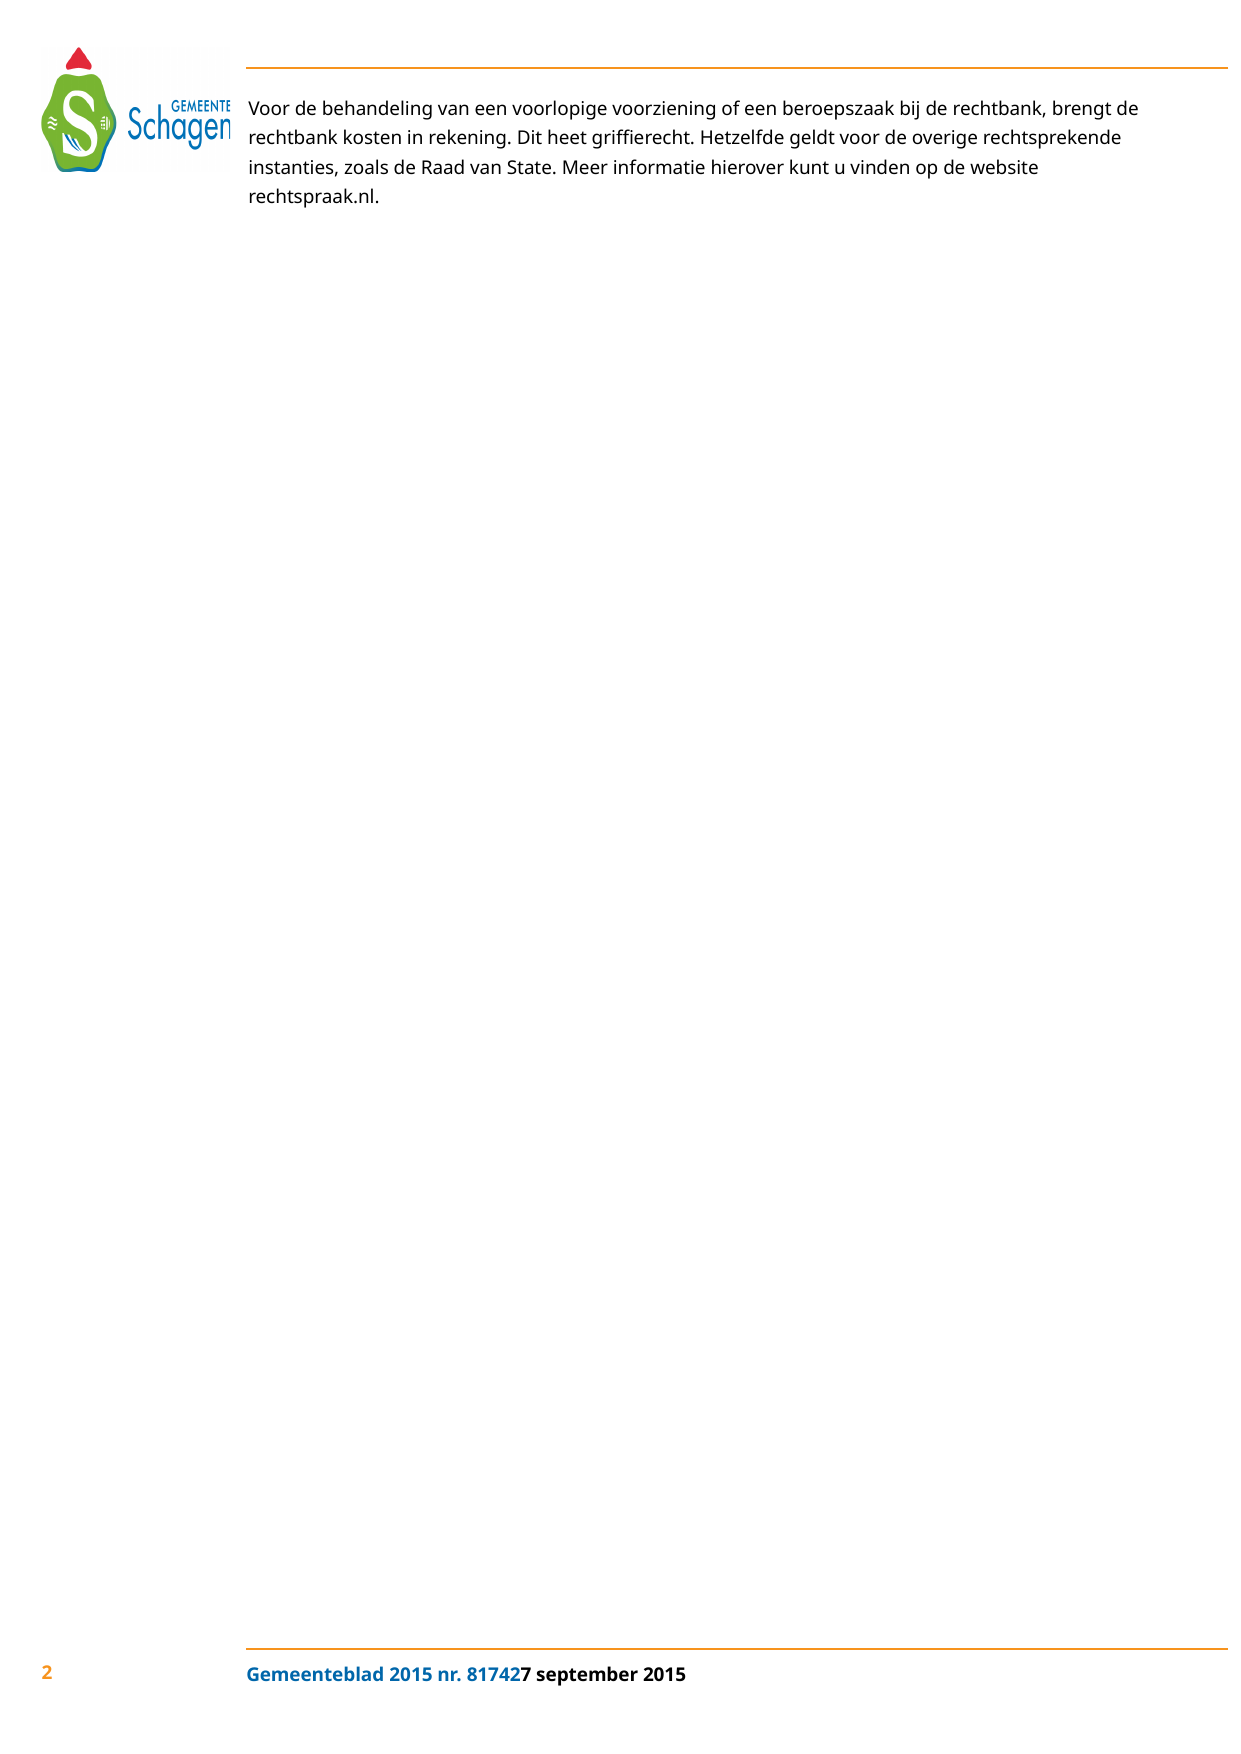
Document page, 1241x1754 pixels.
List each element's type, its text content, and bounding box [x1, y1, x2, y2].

picture [41, 47, 231, 172]
text Voor de behandeling van een voorlopige voorziening of een beroepszaak bij de rechtbank, brengt de rechtbank kosten in rekening. Dit heet griffierecht. Hetzelfde geldt voor de overige rechtsprekende instanties, zoals de Raad van State. Meer informatie hierover kunt u vinden op de website rechtspraak.nl. [248, 95, 1152, 209]
